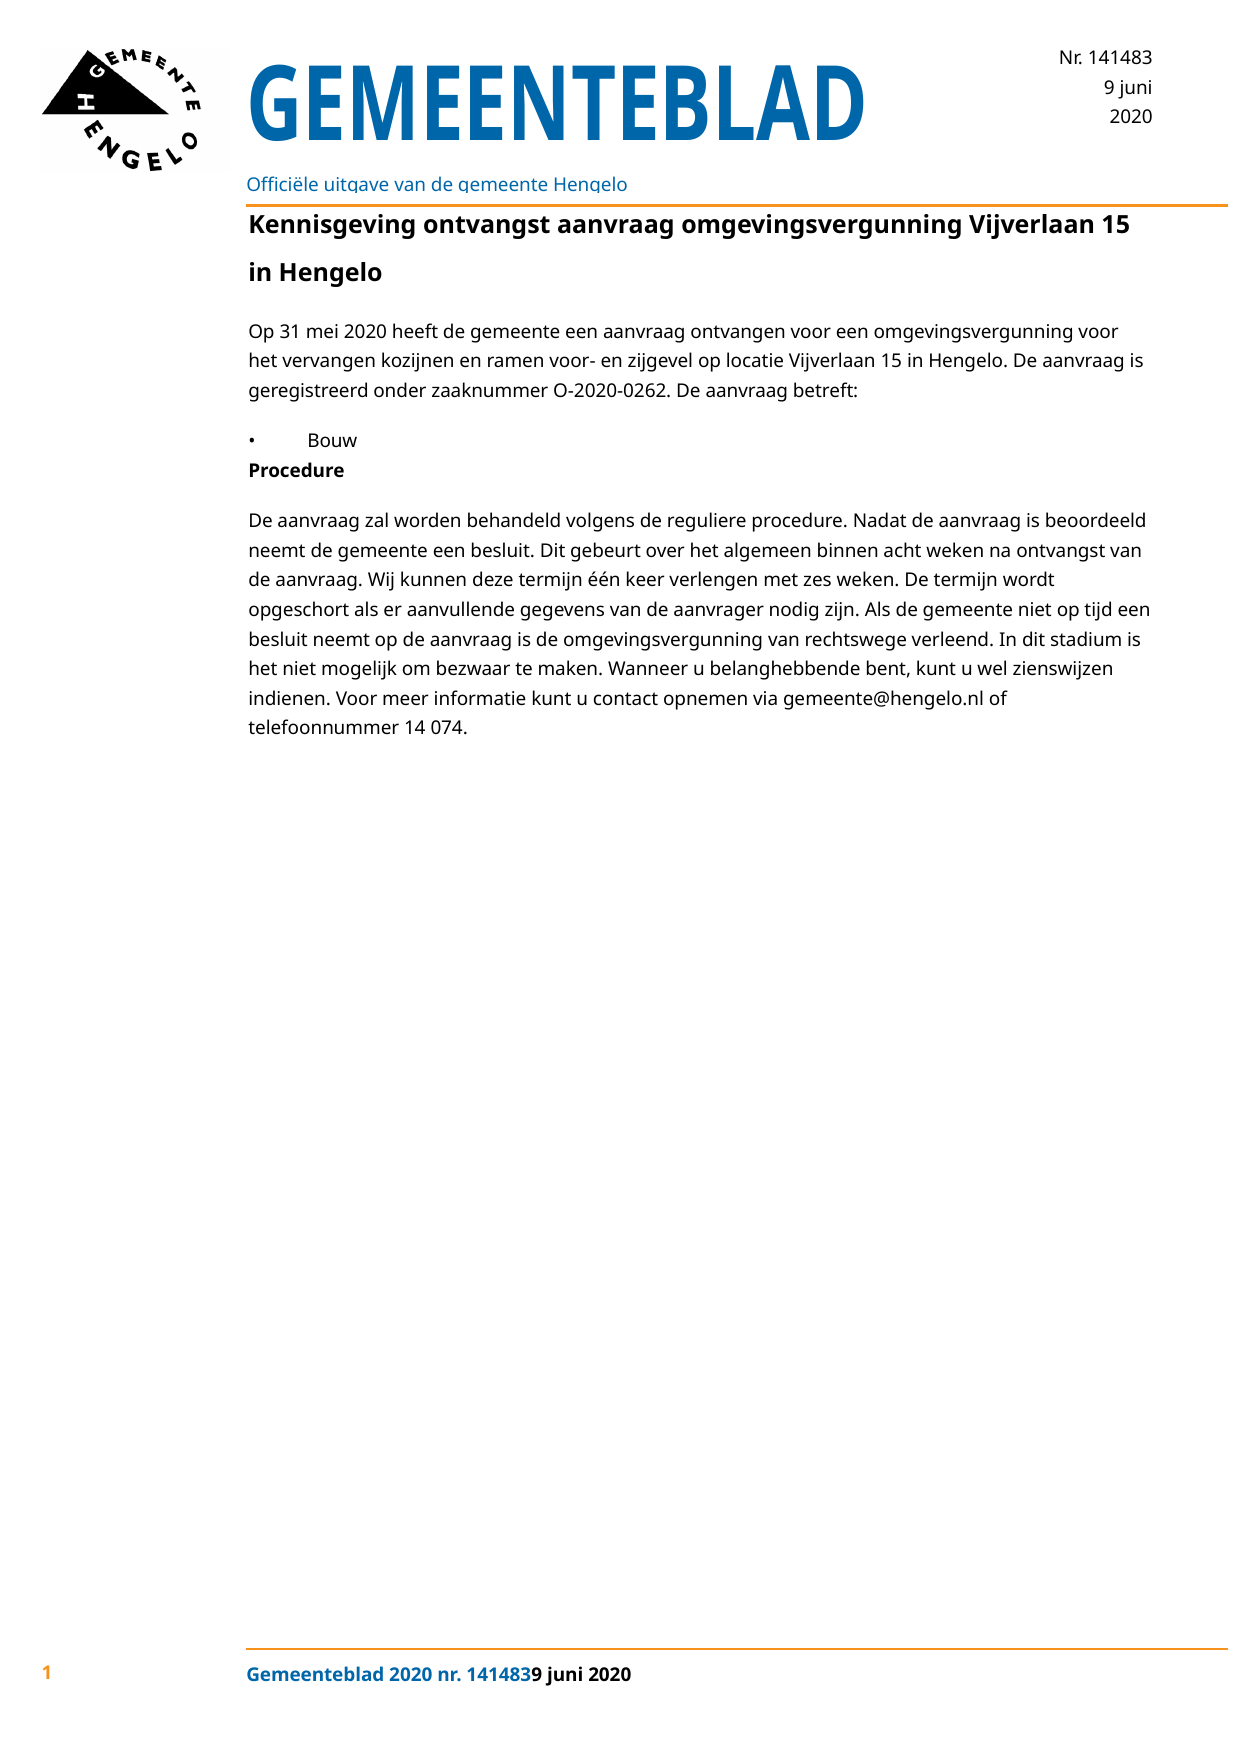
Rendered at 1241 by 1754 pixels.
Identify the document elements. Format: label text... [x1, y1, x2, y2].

text Op 31 mei 2020 heeft de gemeente een aanvraag ontvangen voor een omgevingsvergunning voor het vervangen kozijnen en ramen voor- en zijgevel op locatie Vijverlaan 15 in Hengelo. De aanvraag is geregistreerd onder zaaknummer O-2020-0262. De aanvraag betreft: [248, 318, 1152, 403]
list Bouw [248, 427, 1152, 453]
text De aanvraag zal worden behandeld volgens de reguliere procedure. Nadat de aanvraag is beoordeeld neemt de gemeente een besluit. Dit gebeurt over het algemeen binnen acht weken na ontvangst van de aanvraag. Wij kunnen deze termijn één keer verlengen met zes weken. De termijn wordt opgeschort als er aanvullende gegevens van de aanvrager nodig zijn. Als de gemeente niet op tijd een besluit neemt op de aanvraag is de omgevingsvergunning van rechtswege verleend. In dit stadium is het niet mogelijk om bezwaar te maken. Wanneer u belanghebbende bent, kunt u wel zienswijzen indienen. Voor meer informatie kunt u contact opnemen via gemeente@hengelo.nl of telefoonnummer 14 074. [248, 507, 1152, 740]
text Kennisgeving ontvangst aanvraag omgevingsvergunning Vijverlaan 15 in Hengelo [248, 207, 1152, 288]
picture [41, 47, 231, 172]
text Procedure [248, 457, 1152, 483]
